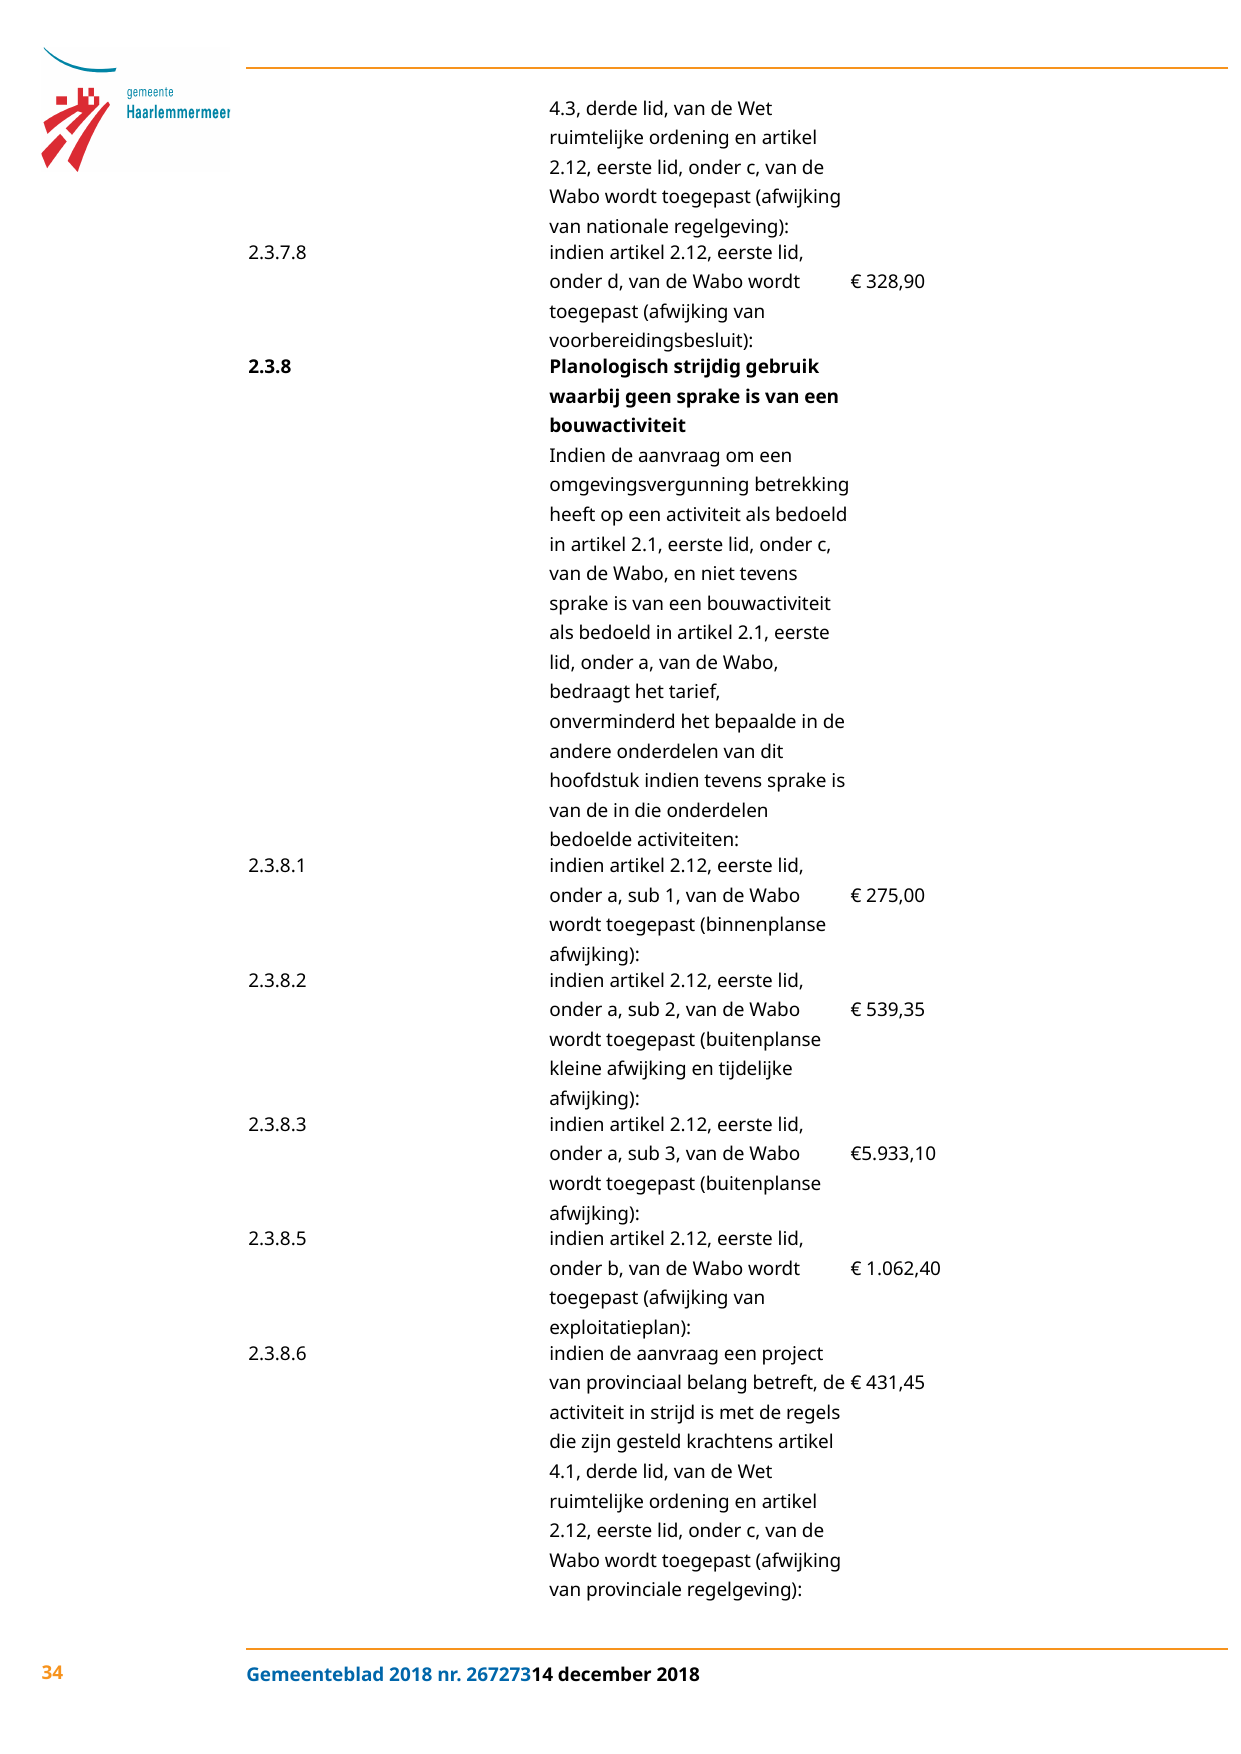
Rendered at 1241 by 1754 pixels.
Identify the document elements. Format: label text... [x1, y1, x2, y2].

table_cell 2.3.8.1 [248, 853, 549, 967]
table_cell 2.3.8.6 [248, 1340, 549, 1602]
table_cell € 1.062,40 [850, 1225, 1152, 1340]
table_cell 2.3.7.8 [248, 239, 549, 353]
table_cell € 328,90 [850, 239, 1152, 353]
table_cell Planologisch strijdig gebruik waarbij geen sprake is van een bouwactiviteit Indien de aanvraag om een omgevingsvergunning betrekking heeft op een activiteit als bedoeld in artikel 2.1, eerste lid, onder c, van de Wabo, en niet tevens sprake is van een bouwactiviteit als bedoeld in artikel 2.1, eerste lid, onder a, van de Wabo, bedraagt het tarief, onverminderd het bepaalde in de andere onderdelen van dit hoofdstuk indien tevens sprake is van de in die onderdelen bedoelde activiteiten: [549, 353, 850, 852]
table_cell 2.3.8.3 [248, 1111, 549, 1225]
table_cell [850, 353, 1152, 852]
table_cell indien artikel 2.12, eerste lid, onder b, van de Wabo wordt toegepast (afwijking van exploitatieplan): [549, 1225, 850, 1340]
table_cell indien artikel 2.12, eerste lid, onder a, sub 3, van de Wabo wordt toegepast (buitenplanse afwijking): [549, 1111, 850, 1225]
table_cell indien artikel 2.12, eerste lid, onder d, van de Wabo wordt toegepast (afwijking van voorbereidingsbesluit): [549, 239, 850, 353]
table_cell [850, 95, 1152, 239]
table_cell indien artikel 2.12, eerste lid, onder a, sub 1, van de Wabo wordt toegepast (binnenplanse afwijking): [549, 853, 850, 967]
table_cell indien de aanvraag een project van provinciaal belang betreft, de activiteit in strijd is met de regels die zijn gesteld krachtens artikel 4.1, derde lid, van de Wet ruimtelijke ordening en artikel 2.12, eerste lid, onder c, van de Wabo wordt toegepast (afwijking van provinciale regelgeving): [549, 1340, 850, 1602]
table_cell 2.3.8.2 [248, 967, 549, 1111]
table_cell 4.3, derde lid, van de Wet ruimtelijke ordening en artikel 2.12, eerste lid, onder c, van de Wabo wordt toegepast (afwijking van nationale regelgeving): [549, 95, 850, 239]
picture [41, 47, 231, 172]
table_cell 2.3.8.5 [248, 1225, 549, 1340]
table_cell indien artikel 2.12, eerste lid, onder a, sub 2, van de Wabo wordt toegepast (buitenplanse kleine afwijking en tijdelijke afwijking): [549, 967, 850, 1111]
table_cell € 539,35 [850, 967, 1152, 1111]
table_cell € 431,45 [850, 1340, 1152, 1602]
table_cell €5.933,10 [850, 1111, 1152, 1225]
table_cell [248, 95, 549, 239]
table_cell 2.3.8 [248, 353, 549, 852]
table_cell € 275,00 [850, 853, 1152, 967]
